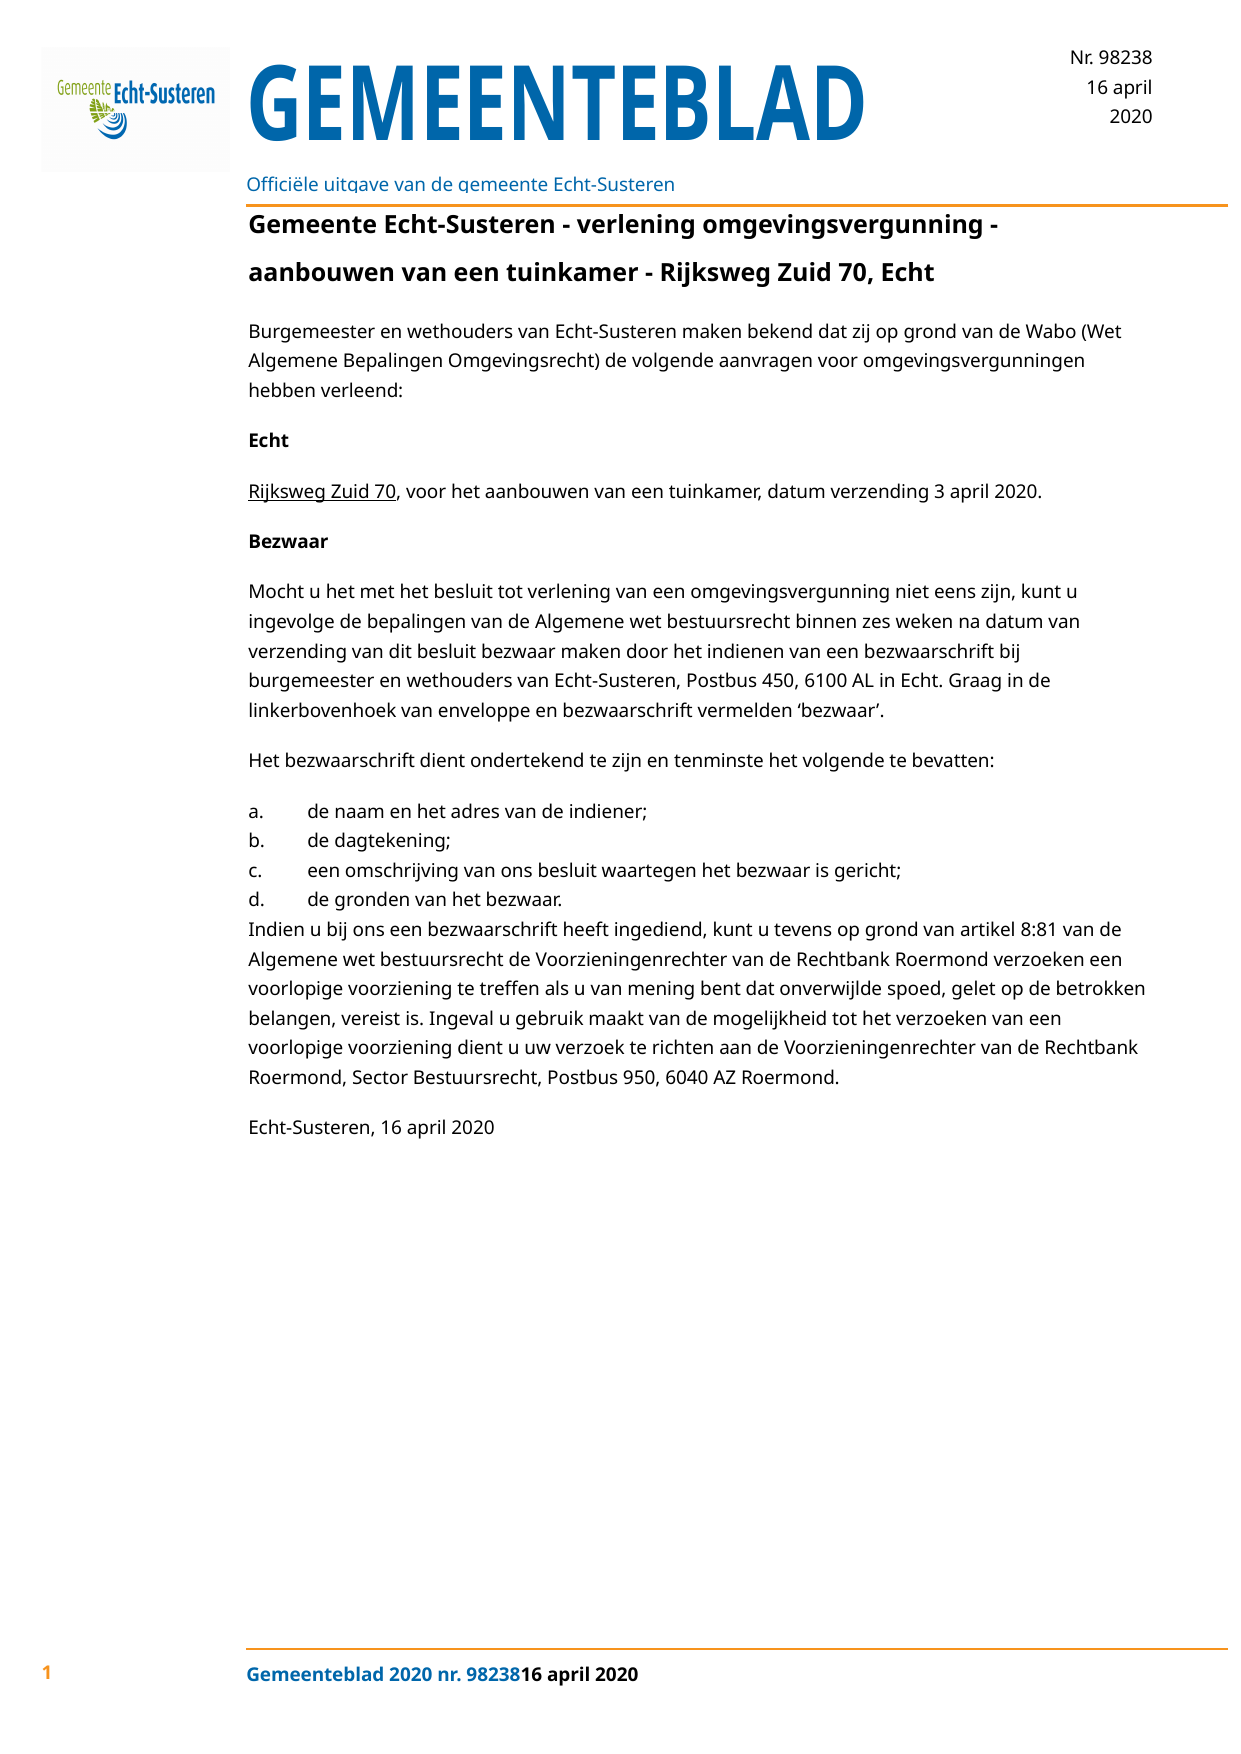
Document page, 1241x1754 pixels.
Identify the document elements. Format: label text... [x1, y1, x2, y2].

text Gemeente Echt-Susteren - verlening omgevingsvergunning - aanbouwen van een tuinkamer - Rijksweg Zuid 70, Echt [248, 207, 1152, 288]
text Mocht u het met het besluit tot verlening van een omgevingsvergunning niet eens zijn, kunt u ingevolge de bepalingen van de Algemene wet bestuursrecht binnen zes weken na datum van verzending van dit besluit bezwaar maken door het indienen van een bezwaarschrift bij burgemeester en wethouders van Echt-Susteren, Postbus 450, 6100 AL in Echt. Graag in de linkerbovenhoek van enveloppe en bezwaarschrift vermelden ‘bezwaar’. [248, 579, 1152, 723]
list de gronden van het bezwaar. [248, 887, 1152, 912]
list een omschrijving van ons besluit waartegen het bezwaar is gericht; [248, 857, 1152, 883]
text Echt-Susteren, 16 april 2020 [248, 1114, 1152, 1140]
text Echt [248, 427, 1152, 453]
text Het bezwaarschrift dient ondertekend te zijn en tenminste het volgende te bevatten: [248, 747, 1152, 773]
list de dagtekening; [248, 827, 1152, 853]
text Rijksweg Zuid 70, voor het aanbouwen van een tuinkamer, datum verzending 3 april 2020. [248, 478, 1152, 504]
picture [41, 47, 231, 172]
list de naam en het adres van de indiener; [248, 798, 1152, 824]
text Indien u bij ons een bezwaarschrift heeft ingediend, kunt u tevens op grond van artikel 8:81 van de Algemene wet bestuursrecht de Voorzieningenrechter van de Rechtbank Roermond verzoeken een voorlopige voorziening te treffen als u van mening bent dat onverwijlde spoed, gelet op de betrokken belangen, vereist is. Ingeval u gebruik maakt van de mogelijkheid tot het verzoeken van een voorlopige voorziening dient u uw verzoek te richten aan de Voorzieningenrechter van de Rechtbank Roermond, Sector Bestuursrecht, Postbus 950, 6040 AZ Roermond. [248, 916, 1152, 1090]
text Bezwaar [248, 528, 1152, 554]
text Burgemeester en wethouders van Echt-Susteren maken bekend dat zij op grond van de Wabo (Wet Algemene Bepalingen Omgevingsrecht) de volgende aanvragen voor omgevingsvergunningen hebben verleend: [248, 318, 1152, 403]
